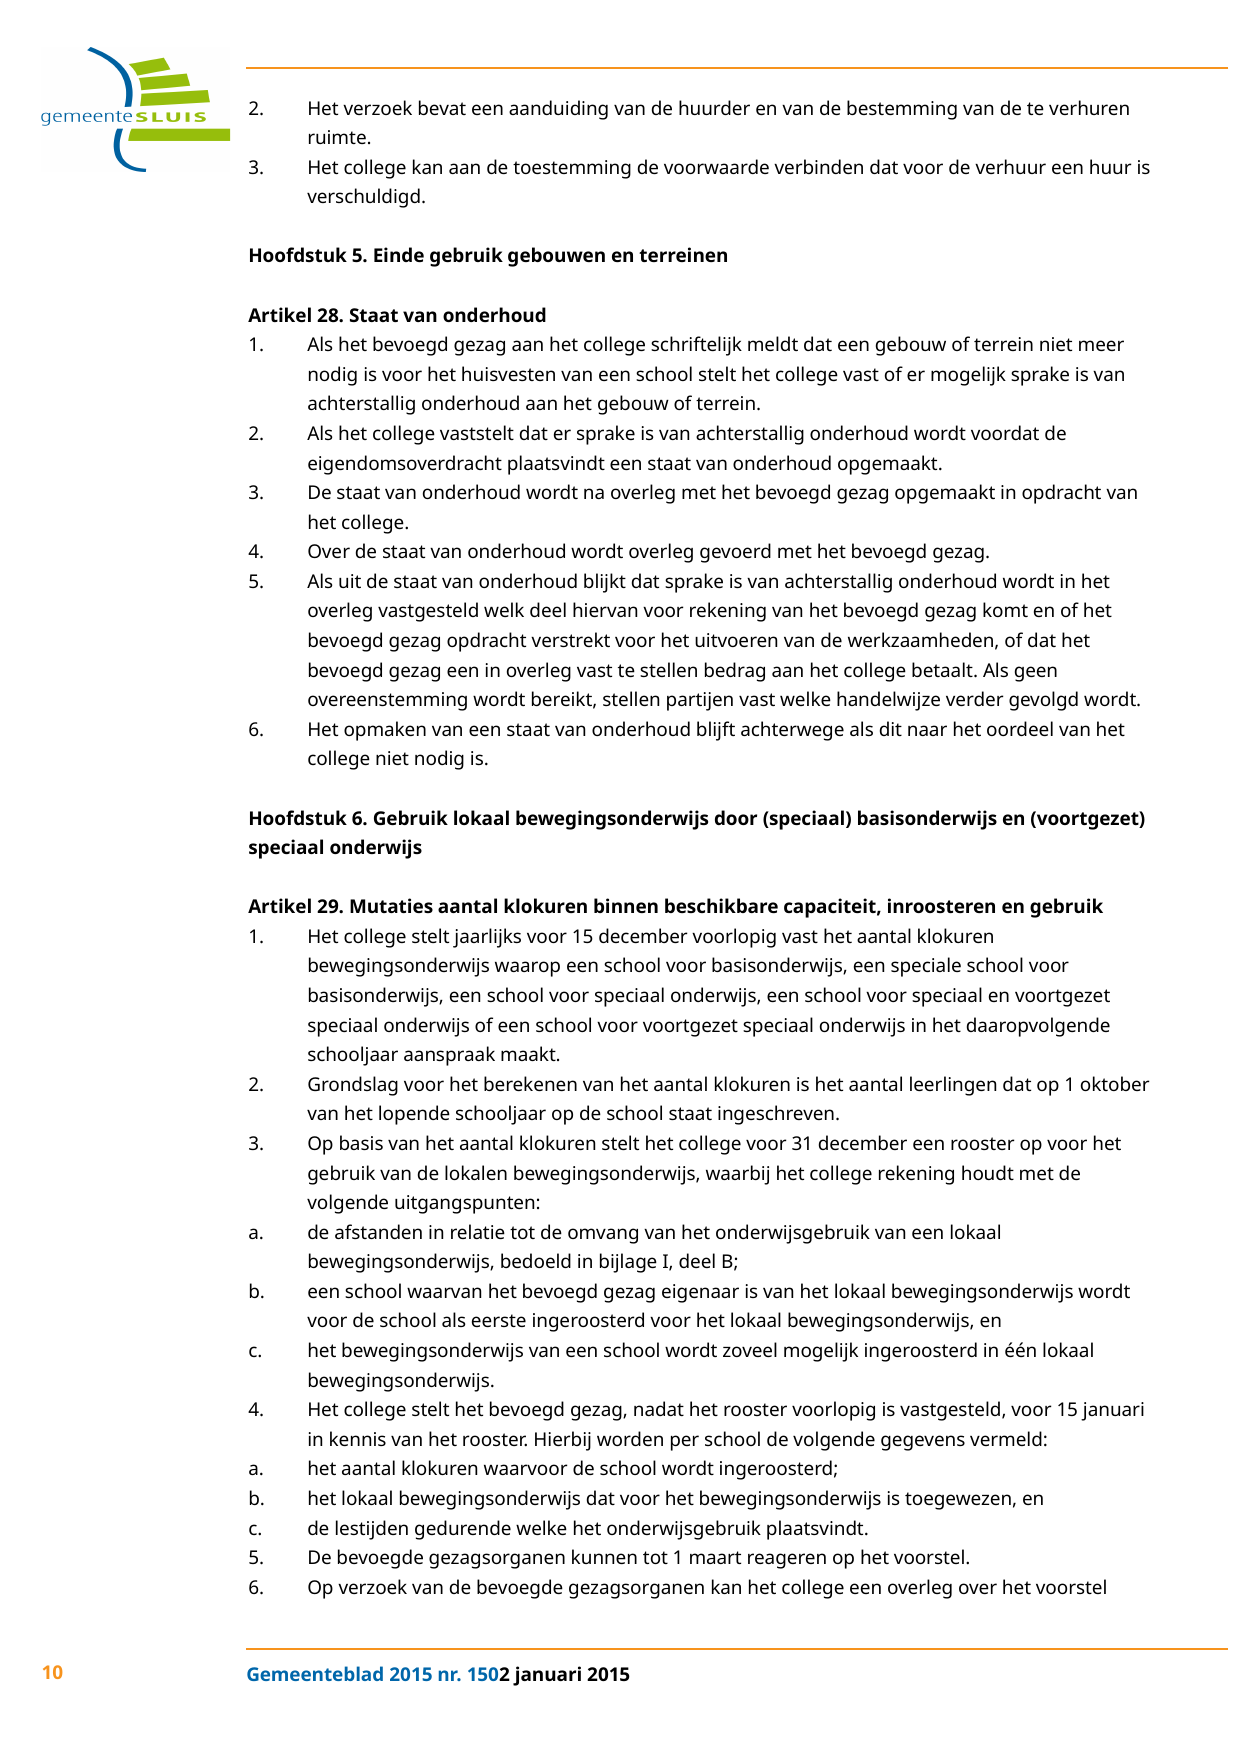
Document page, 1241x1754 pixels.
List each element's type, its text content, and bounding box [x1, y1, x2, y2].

text Hoofdstuk 5. Einde gebruik gebouwen en terreinen [248, 243, 1152, 268]
list Als het college vaststelt dat er sprake is van achterstallig onderhoud wordt voordat de eigendomsoverdracht plaatsvindt een staat van onderhoud opgemaakt. [248, 420, 1152, 476]
list het aantal klokuren waarvoor de school wordt ingeroosterd; [248, 1456, 1152, 1481]
list een school waarvan het bevoegd gezag eigenaar is van het lokaal bewegingsonderwijs wordt voor de school als eerste ingeroosterd voor het lokaal bewegingsonderwijs, en [248, 1278, 1152, 1333]
text Artikel 28. Staat van onderhoud [248, 302, 1152, 328]
list De bevoegde gezagsorganen kunnen tot 1 maart reageren op het voorstel. [248, 1544, 1152, 1570]
list Op verzoek van de bevoegde gezagsorganen kan het college een overleg over het voorstel [248, 1574, 1152, 1600]
list Het verzoek bevat een aanduiding van de huurder en van de bestemming van de te verhuren ruimte. [248, 95, 1152, 150]
list het bewegingsonderwijs van een school wordt zoveel mogelijk ingeroosterd in één lokaal bewegingsonderwijs. [248, 1337, 1152, 1393]
picture [41, 47, 231, 172]
list Op basis van het aantal klokuren stelt het college voor 31 december een rooster op voor het gebruik van de lokalen bewegingsonderwijs, waarbij het college rekening houdt met de volgende uitgangspunten: [248, 1130, 1152, 1215]
list het lokaal bewegingsonderwijs dat voor het bewegingsonderwijs is toegewezen, en [248, 1485, 1152, 1511]
list Het college stelt jaarlijks voor 15 december voorlopig vast het aantal klokuren bewegingsonderwijs waarop een school voor basisonderwijs, een speciale school voor basisonderwijs, een school voor speciaal onderwijs, een school voor speciaal en voortgezet speciaal onderwijs of een school voor voortgezet speciaal onderwijs in het daaropvolgende schooljaar aanspraak maakt. [248, 923, 1152, 1067]
list De staat van onderhoud wordt na overleg met het bevoegd gezag opgemaakt in opdracht van het college. [248, 479, 1152, 535]
list de lestijden gedurende welke het onderwijsgebruik plaatsvindt. [248, 1515, 1152, 1541]
list Het college stelt het bevoegd gezag, nadat het rooster voorlopig is vastgesteld, voor 15 januari in kennis van het rooster. Hierbij worden per school de volgende gegevens vermeld: [248, 1396, 1152, 1452]
list Over de staat van onderhoud wordt overleg gevoerd met het bevoegd gezag. [248, 538, 1152, 564]
list de afstanden in relatie tot de omvang van het onderwijsgebruik van een lokaal bewegingsonderwijs, bedoeld in bijlage I, deel B; [248, 1219, 1152, 1274]
text Hoofdstuk 6. Gebruik lokaal bewegingsonderwijs door (speciaal) basisonderwijs en (voortgezet) speciaal onderwijs [248, 805, 1152, 860]
text Artikel 29. Mutaties aantal klokuren binnen beschikbare capaciteit, inroosteren en gebruik [248, 893, 1152, 919]
list Het college kan aan de toestemming de voorwaarde verbinden dat voor de verhuur een huur is verschuldigd. [248, 154, 1152, 209]
list Grondslag voor het berekenen van het aantal klokuren is het aantal leerlingen dat op 1 oktober van het lopende schooljaar op de school staat ingeschreven. [248, 1071, 1152, 1126]
list Als uit de staat van onderhoud blijkt dat sprake is van achterstallig onderhoud wordt in het overleg vastgesteld welk deel hiervan voor rekening van het bevoegd gezag komt en of het bevoegd gezag opdracht verstrekt voor het uitvoeren van de werkzaamheden, of dat het bevoegd gezag een in overleg vast te stellen bedrag aan het college betaalt. Als geen overeenstemming wordt bereikt, stellen partijen vast welke handelwijze verder gevolgd wordt. [248, 568, 1152, 712]
list Het opmaken van een staat van onderhoud blijft achterwege als dit naar het oordeel van het college niet nodig is. [248, 716, 1152, 771]
list Als het bevoegd gezag aan het college schriftelijk meldt dat een gebouw of terrein niet meer nodig is voor het huisvesten van een school stelt het college vast of er mogelijk sprake is van achterstallig onderhoud aan het gebouw of terrein. [248, 331, 1152, 416]
